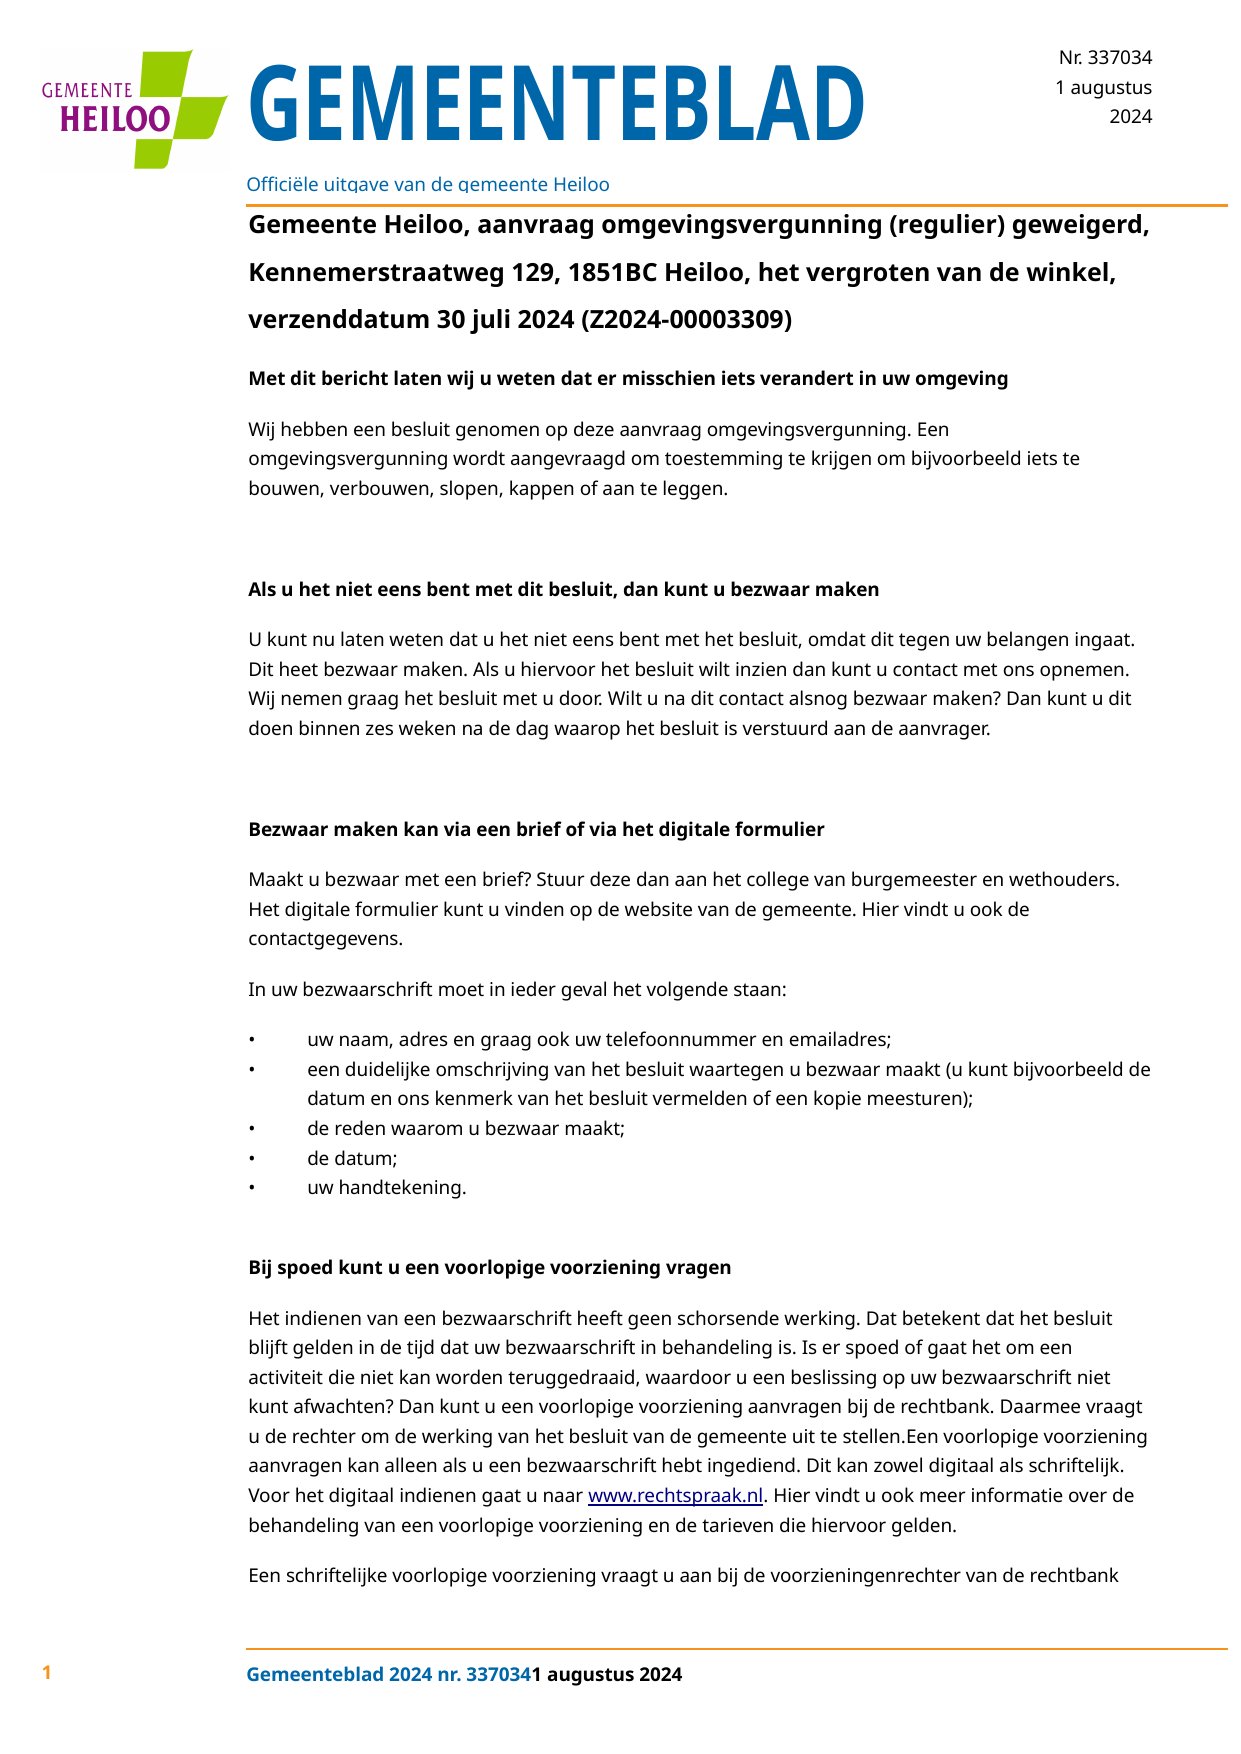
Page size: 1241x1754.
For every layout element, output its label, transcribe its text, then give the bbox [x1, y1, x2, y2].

text Bij spoed kunt u een voorlopige voorziening vragen [248, 1254, 1152, 1280]
list uw naam, adres en graag ook uw telefoonnummer en emailadres; [248, 1026, 1152, 1052]
text Het indienen van een bezwaarschrift heeft geen schorsende werking. Dat betekent dat het besluit blijft gelden in de tijd dat uw bezwaarschrift in behandeling is. Is er spoed of gaat het om een activiteit die niet kan worden teruggedraaid, waardoor u een beslissing op uw bezwaarschrift niet kunt afwachten? Dan kunt u een voorlopige voorziening aanvragen bij de rechtbank. Daarmee vraagt u de rechter om de werking van het besluit van de gemeente uit te stellen.Een voorlopige voorziening aanvragen kan alleen als u een bezwaarschrift hebt ingediend. Dit kan zowel digitaal als schriftelijk. Voor het digitaal indienen gaat u naar www.rechtspraak.nl. Hier vindt u ook meer informatie over de behandeling van een voorlopige voorziening en de tarieven die hiervoor gelden. [248, 1305, 1152, 1537]
text Een schriftelijke voorlopige voorziening vraagt u aan bij de voorzieningenrechter van de rechtbank [248, 1562, 1152, 1588]
text U kunt nu laten weten dat u het niet eens bent met het besluit, omdat dit tegen uw belangen ingaat. Dit heet bezwaar maken. Als u hiervoor het besluit wilt inzien dan kunt u contact met ons opnemen. Wij nemen graag het besluit met u door. Wilt u na dit contact alsnog bezwaar maken? Dan kunt u dit doen binnen zes weken na de dag waarop het besluit is verstuurd aan de aanvrager. [248, 626, 1152, 741]
list de datum; [248, 1145, 1152, 1170]
text Wij hebben een besluit genomen op deze aanvraag omgevingsvergunning. Een omgevingsvergunning wordt aangevraagd om toestemming te krijgen om bijvoorbeeld iets te bouwen, verbouwen, slopen, kappen of aan te leggen. [248, 416, 1152, 501]
text In uw bezwaarschrift moet in ieder geval het volgende staan: [248, 976, 1152, 1002]
list uw handtekening. [248, 1174, 1152, 1200]
text Gemeente Heiloo, aanvraag omgevingsvergunning (regulier) geweigerd, Kennemerstraatweg 129, 1851BC Heiloo, het vergroten van de winkel, verzenddatum 30 juli 2024 (Z2024-00003309) [248, 207, 1152, 336]
list een duidelijke omschrijving van het besluit waartegen u bezwaar maakt (u kunt bijvoorbeeld de datum en ons kenmerk van het besluit vermelden of een kopie meesturen); [248, 1056, 1152, 1111]
text Bezwaar maken kan via een brief of via het digitale formulier [248, 816, 1152, 842]
text Als u het niet eens bent met dit besluit, dan kunt u bezwaar maken [248, 576, 1152, 602]
picture [41, 47, 231, 172]
text Maakt u bezwaar met een brief? Stuur deze dan aan het college van burgemeester en wethouders. Het digitale formulier kunt u vinden op de website van de gemeente. Hier vindt u ook de contactgegevens. [248, 866, 1152, 951]
text Met dit bericht laten wij u weten dat er misschien iets verandert in uw omgeving [248, 366, 1152, 391]
list de reden waarom u bezwaar maakt; [248, 1115, 1152, 1141]
